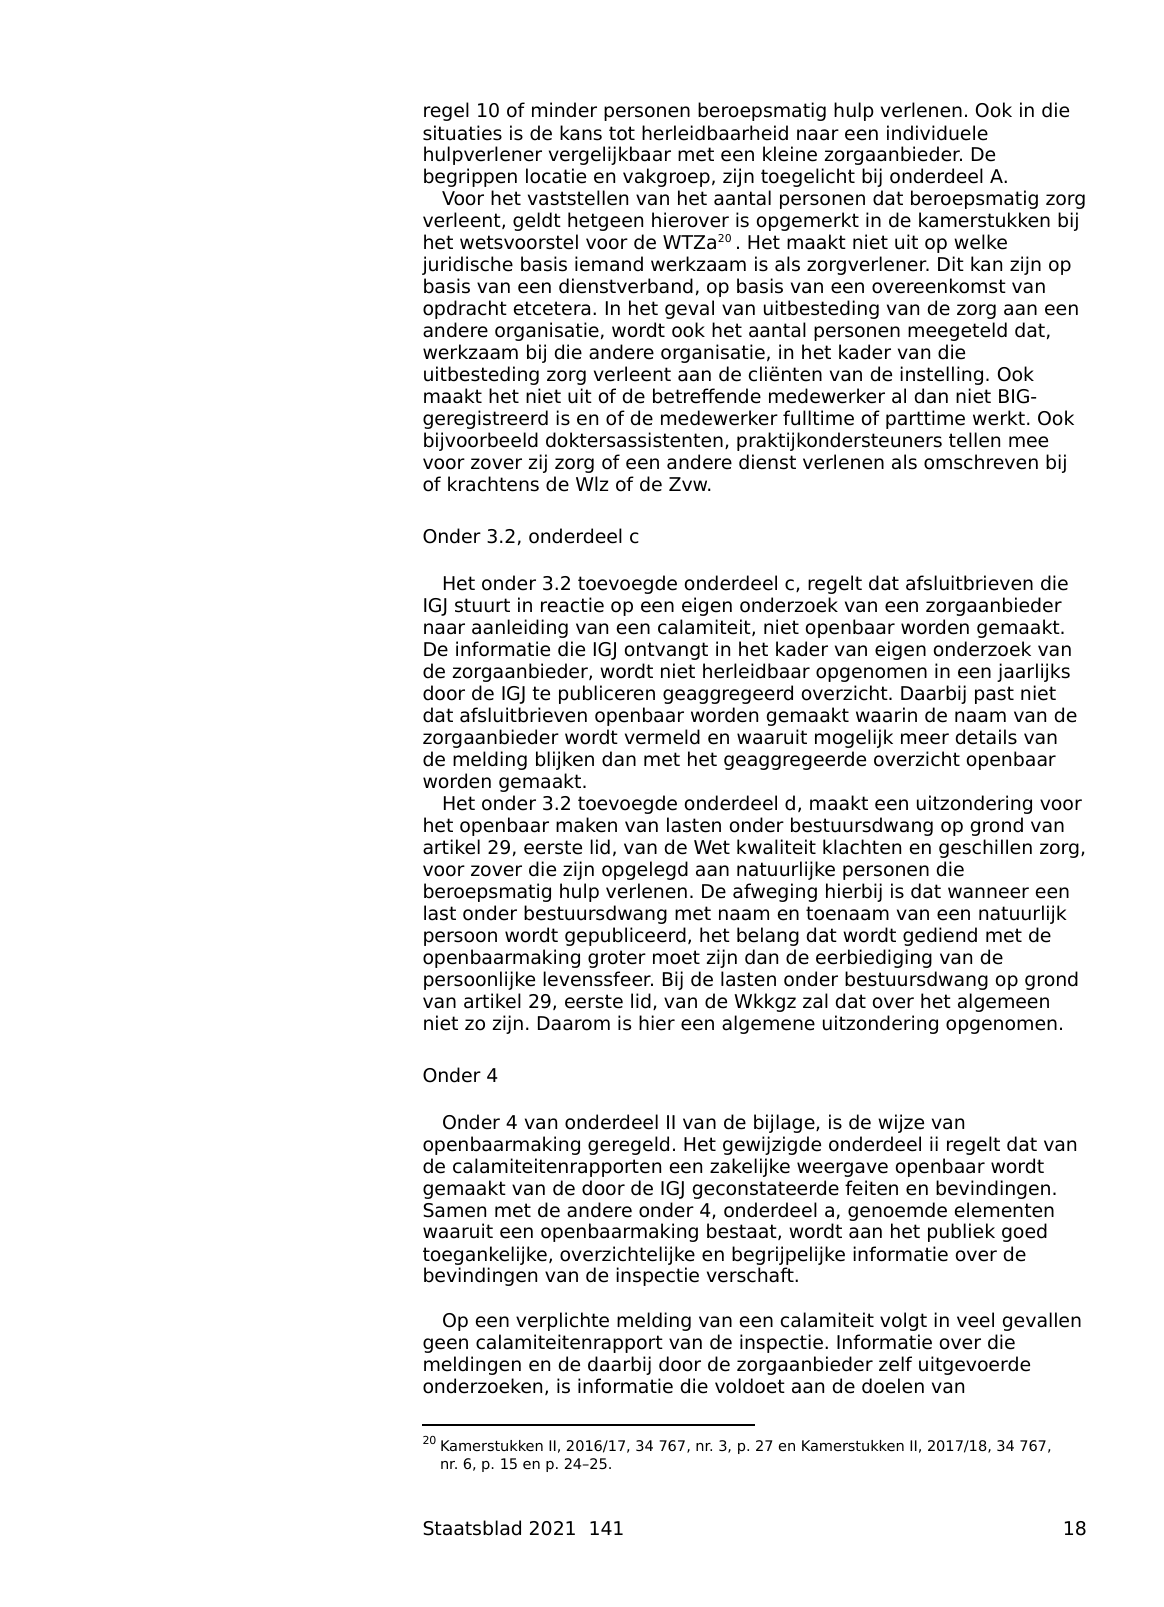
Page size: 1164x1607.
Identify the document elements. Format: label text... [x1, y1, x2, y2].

subtitle Onder 4 [422, 1064, 1087, 1087]
text Op een verplichte melding van een calamiteit volgt in veel gevallen geen calamiteitenrapport van de inspectie. Informatie over die meldingen en de daarbij door de zorgaanbieder zelf uitgevoerde onderzoeken, is informatie die voldoet aan de doelen van [422, 1309, 1087, 1397]
text Het onder 3.2 toevoegde onderdeel c, regelt dat afsluitbrieven die IGJ stuurt in reactie op een eigen onderzoek van een zorgaanbieder naar aanleiding van een calamiteit, niet openbaar worden gemaakt. De informatie die IGJ ontvangt in het kader van eigen onderzoek van de zorgaanbieder, wordt niet herleidbaar opgenomen in een jaarlijks door de IGJ te publiceren geaggregeerd overzicht. Daarbij past niet dat afsluitbrieven openbaar worden gemaakt waarin de naam van de zorgaanbieder wordt vermeld en waaruit mogelijk meer details van de melding blijken dan met het geaggregeerde overzicht openbaar worden gemaakt. [422, 573, 1087, 793]
text regel 10 of minder personen beroepsmatig hulp verlenen. Ook in die situaties is de kans tot herleidbaarheid naar een individuele hulpverlener vergelijkbaar met een kleine zorgaanbieder. De begrippen locatie en vakgroep, zijn toegelicht bij onderdeel A. [422, 100, 1087, 188]
text Voor het vaststellen van het aantal personen dat beroepsmatig zorg verleent, geldt hetgeen hierover is opgemerkt in de kamerstukken bij het wetsvoorstel voor de WTZa. Het maakt niet uit op welke juridische basis iemand werkzaam is als zorgverlener. Dit kan zijn op basis van een dienstverband, op basis van een overeenkomst van opdracht etcetera. In het geval van uitbesteding van de zorg aan een andere organisatie, wordt ook het aantal personen meegeteld dat, werkzaam bij die andere organisatie, in het kader van die uitbesteding zorg verleent aan de cliënten van de instelling. Ook maakt het niet uit of de betreffende medewerker al dan niet BIG-geregistreerd is en of de medewerker fulltime of parttime werkt. Ook bijvoorbeeld doktersassistenten, praktijkondersteuners tellen mee voor zover zij zorg of een andere dienst verlenen als omschreven bij of krachtens de Wlz of de Zvw. [422, 188, 1087, 496]
text Onder 4 van onderdeel II van de bijlage, is de wijze van openbaarmaking geregeld. Het gewijzigde onderdeel ii regelt dat van de calamiteitenrapporten een zakelijke weergave openbaar wordt gemaakt van de door de IGJ geconstateerde feiten en bevindingen. Samen met de andere onder 4, onderdeel a, genoemde elementen waaruit een openbaarmaking bestaat, wordt aan het publiek goed toegankelijke, overzichtelijke en begrijpelijke informatie over de bevindingen van de inspectie verschaft. [422, 1112, 1087, 1287]
text Het onder 3.2 toevoegde onderdeel d, maakt een uitzondering voor het openbaar maken van lasten onder bestuursdwang op grond van artikel 29, eerste lid, van de Wet kwaliteit klachten en geschillen zorg, voor zover die zijn opgelegd aan natuurlijke personen die beroepsmatig hulp verlenen. De afweging hierbij is dat wanneer een last onder bestuursdwang met naam en toenaam van een natuurlijk persoon wordt gepubliceerd, het belang dat wordt gediend met de openbaarmaking groter moet zijn dan de eerbiediging van de persoonlijke levenssfeer. Bij de lasten onder bestuursdwang op grond van artikel 29, eerste lid, van de Wkkgz zal dat over het algemeen niet zo zijn. Daarom is hier een algemene uitzondering opgenomen. [422, 793, 1087, 1034]
text Kamerstukken II, 2016/17, 34 767, nr. 3, p. 27 en Kamerstukken II, 2017/18, 34 767, nr. 6, p. 15 en p. 24–25. [422, 1434, 1087, 1473]
subtitle Onder 3.2, onderdeel c [422, 526, 1087, 548]
